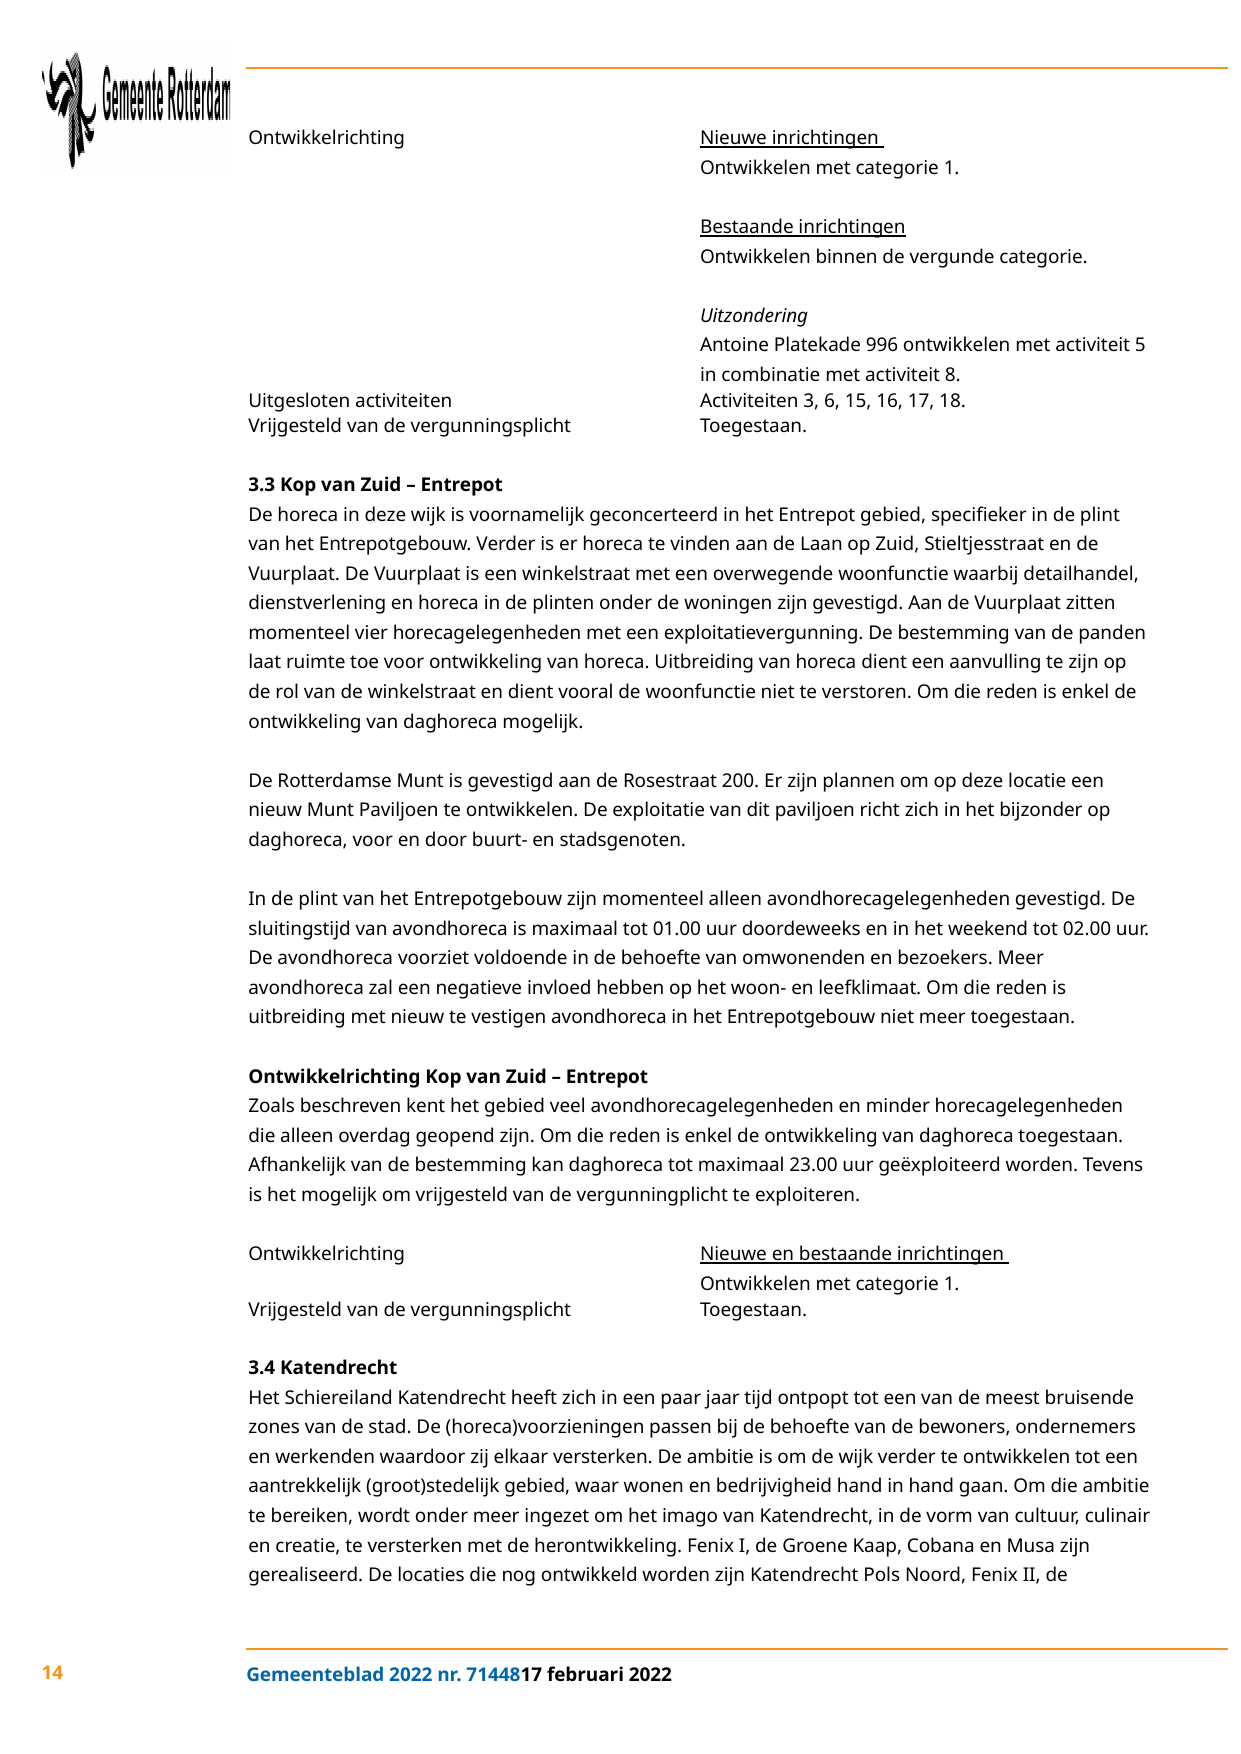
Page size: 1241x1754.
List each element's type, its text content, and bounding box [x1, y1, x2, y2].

text Ontwikkelrichting Kop van Zuid – Entrepot [248, 1063, 1152, 1088]
table_cell Toegestaan. [700, 413, 1152, 438]
text Het Schiereiland Katendrecht heeft zich in een paar jaar tijd ontpopt tot een van de meest bruisende zones van de stad. De (horeca)voorzieningen passen bij de behoefte van de bewoners, ondernemers en werkenden waardoor zij elkaar versterken. De ambitie is om de wijk verder te ontwikkelen tot een aantrekkelijk (groot)stedelijk gebied, waar wonen en bedrijvigheid hand in hand gaan. Om die ambitie te bereiken, wordt onder meer ingezet om het imago van Katendrecht, in de vorm van cultuur, culinair en creatie, te versterken met de herontwikkeling. Fenix I, de Groene Kaap, Cobana en Musa zijn gerealiseerd. De locaties die nog ontwikkeld worden zijn Katendrecht Pols Noord, Fenix II, de [248, 1384, 1152, 1587]
text Zoals beschreven kent het gebied veel avondhorecagelegenheden en minder horecagelegenheden die alleen overdag geopend zijn. Om die reden is enkel de ontwikkeling van daghoreca toegestaan. Afhankelijk van de bestemming kan daghoreca tot maximaal 23.00 uur geëxploiteerd worden. Tevens is het mogelijk om vrijgesteld van de vergunningplicht te exploiteren. [248, 1092, 1152, 1207]
table_header Ontwikkelrichting [248, 1240, 700, 1296]
table_cell Toegestaan. [700, 1296, 1152, 1321]
table_header Ontwikkelrichting [248, 125, 700, 387]
text In de plint van het Entrepotgebouw zijn momenteel alleen avondhorecagelegenheden gevestigd. De sluitingstijd van avondhoreca is maximaal tot 01.00 uur doordeweeks en in het weekend tot 02.00 uur. De avondhoreca voorziet voldoende in de behoefte van omwonenden en bezoekers. Meer avondhoreca zal een negatieve invloed hebben op het woon- en leefklimaat. Om die reden is uitbreiding met nieuw te vestigen avondhoreca in het Entrepotgebouw niet meer toegestaan. [248, 885, 1152, 1029]
text 3.3 Kop van Zuid – Entrepot [248, 471, 1152, 497]
text De horeca in deze wijk is voornamelijk geconcerteerd in het Entrepot gebied, specifieker in de plint van het Entrepotgebouw. Verder is er horeca te vinden aan de Laan op Zuid, Stieltjesstraat en de Vuurplaat. De Vuurplaat is een winkelstraat met een overwegende woonfunctie waarbij detailhandel, dienstverlening en horeca in de plinten onder de woningen zijn gevestigd. Aan de Vuurplaat zitten momenteel vier horecagelegenheden met een exploitatievergunning. De bestemming van de panden laat ruimte toe voor ontwikkeling van horeca. Uitbreiding van horeca dient een aanvulling te zijn op de rol van de winkelstraat en dient vooral de woonfunctie niet te verstoren. Om die reden is enkel de ontwikkeling van daghoreca mogelijk. [248, 501, 1152, 733]
table_header Nieuwe en bestaande inrichtingen Ontwikkelen met categorie 1. [700, 1240, 1152, 1296]
text 3.4 Katendrecht [248, 1354, 1152, 1380]
table_cell Activiteiten 3, 6, 15, 16, 17, 18. [700, 387, 1152, 413]
picture [41, 47, 231, 172]
table_header Nieuwe inrichtingen Ontwikkelen met categorie 1. Bestaande inrichtingen Ontwikkelen binnen de vergunde categorie. Uitzondering Antoine Platekade 996 ontwikkelen met activiteit 5 in combinatie met activiteit 8. [700, 125, 1152, 387]
text De Rotterdamse Munt is gevestigd aan de Rosestraat 200. Er zijn plannen om op deze locatie een nieuw Munt Paviljoen te ontwikkelen. De exploitatie van dit paviljoen richt zich in het bijzonder op daghoreca, voor en door buurt- en stadsgenoten. [248, 767, 1152, 852]
table_cell Vrijgesteld van de vergunningsplicht [248, 413, 700, 438]
table_cell Vrijgesteld van de vergunningsplicht [248, 1296, 700, 1321]
table_cell Uitgesloten activiteiten [248, 387, 700, 413]
